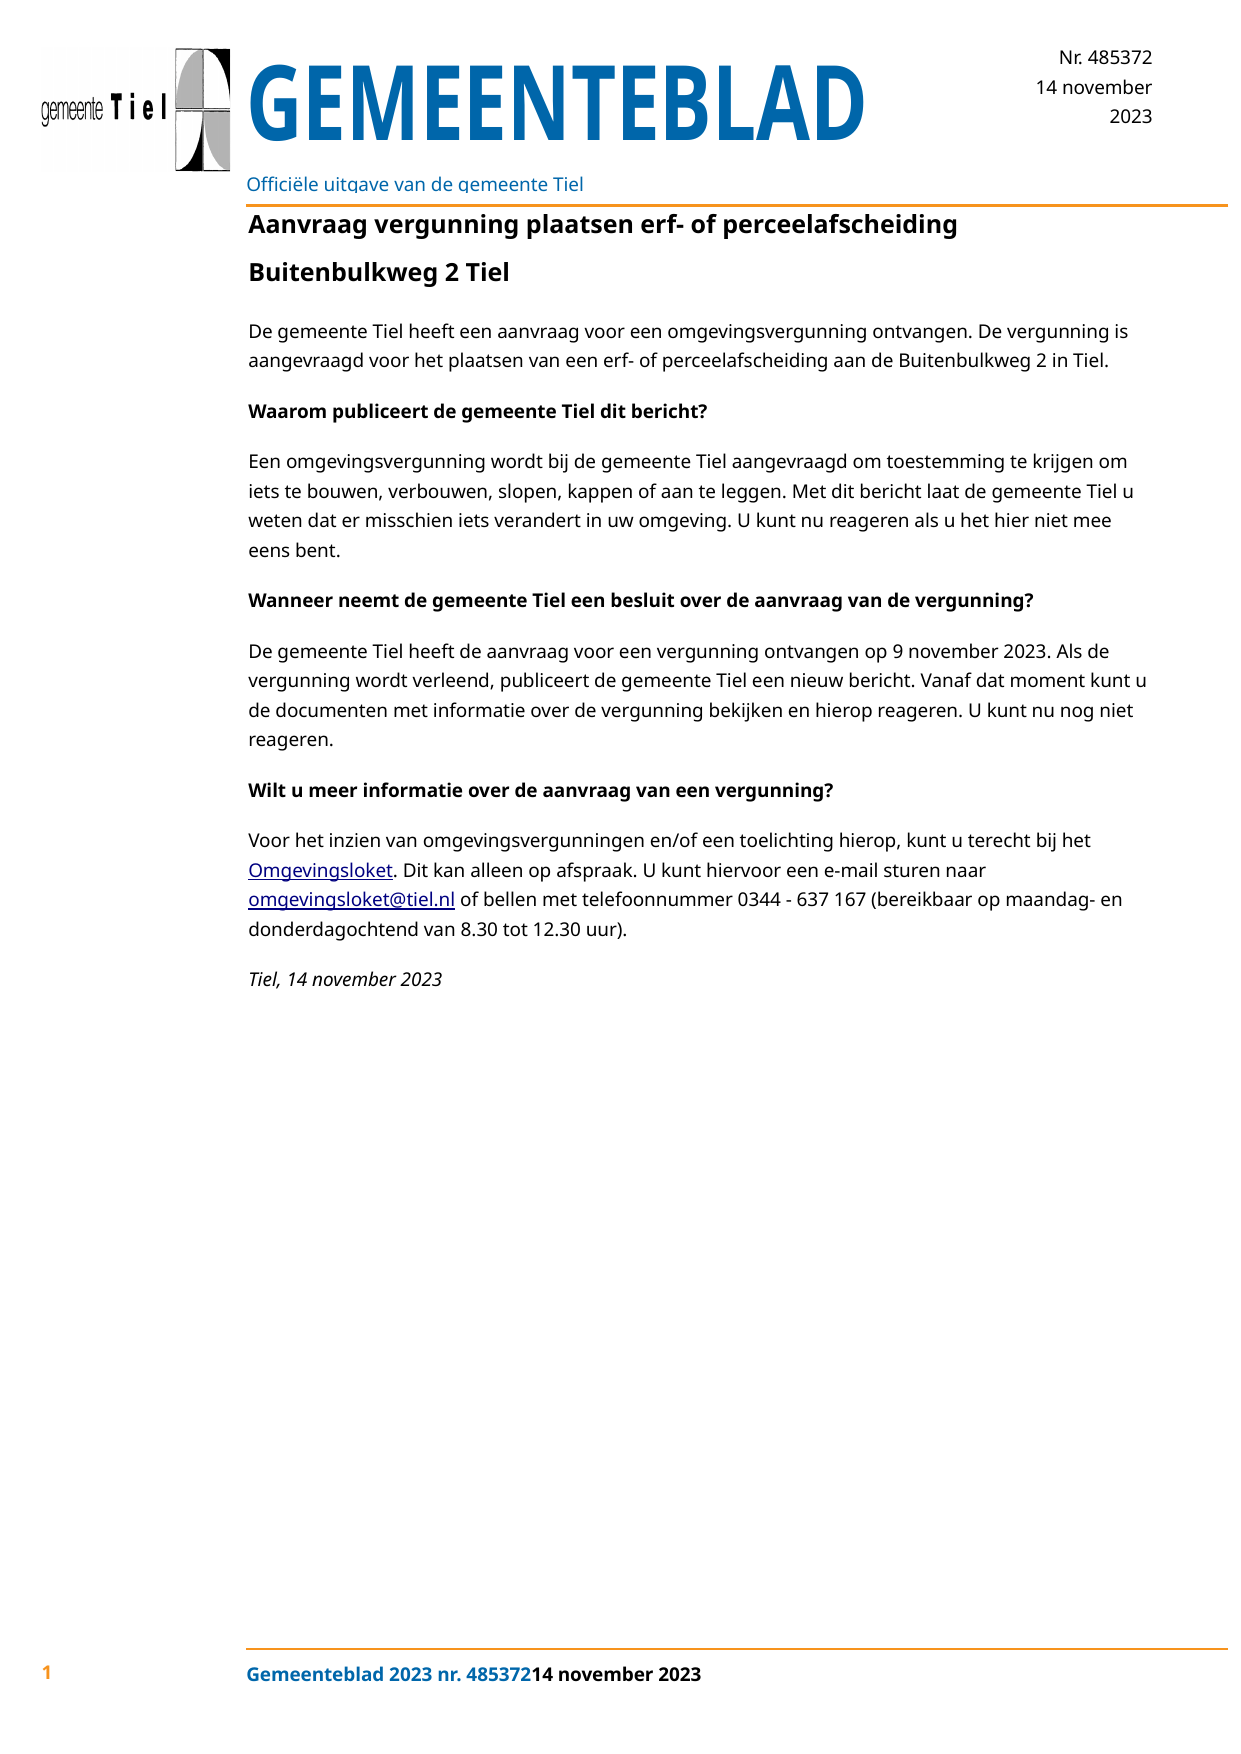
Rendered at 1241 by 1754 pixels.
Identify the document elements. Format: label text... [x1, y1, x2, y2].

text Wanneer neemt de gemeente Tiel een besluit over de aanvraag van de vergunning? [248, 587, 1152, 613]
picture [41, 47, 231, 172]
text De gemeente Tiel heeft een aanvraag voor een omgevingsvergunning ontvangen. De vergunning is aangevraagd voor het plaatsen van een erf- of perceelafscheiding aan de Buitenbulkweg 2 in Tiel. [248, 318, 1152, 373]
text Tiel, 14 november 2023 [248, 967, 1152, 992]
text Een omgevingsvergunning wordt bij de gemeente Tiel aangevraagd om toestemming te krijgen om iets te bouwen, verbouwen, slopen, kappen of aan te leggen. Met dit bericht laat de gemeente Tiel u weten dat er misschien iets verandert in uw omgeving. U kunt nu reageren als u het hier niet mee eens bent. [248, 448, 1152, 563]
text De gemeente Tiel heeft de aanvraag voor een vergunning ontvangen op 9 november 2023. Als de vergunning wordt verleend, publiceert de gemeente Tiel een nieuw bericht. Vanaf dat moment kunt u de documenten met informatie over de vergunning bekijken en hierop reageren. U kunt nu nog niet reageren. [248, 638, 1152, 752]
text Wilt u meer informatie over de aanvraag van een vergunning? [248, 777, 1152, 803]
text Aanvraag vergunning plaatsen erf- of perceelafscheiding Buitenbulkweg 2 Tiel [248, 207, 1152, 288]
text Voor het inzien van omgevingsvergunningen en/of een toelichting hierop, kunt u terecht bij het Omgevingsloket. Dit kan alleen op afspraak. U kunt hiervoor een e-mail sturen naar omgevingsloket@tiel.nl of bellen met telefoonnummer 0344 - 637 167 (bereikbaar op maandag- en donderdagochtend van 8.30 tot 12.30 uur). [248, 827, 1152, 942]
text Waarom publiceert de gemeente Tiel dit bericht? [248, 398, 1152, 424]
